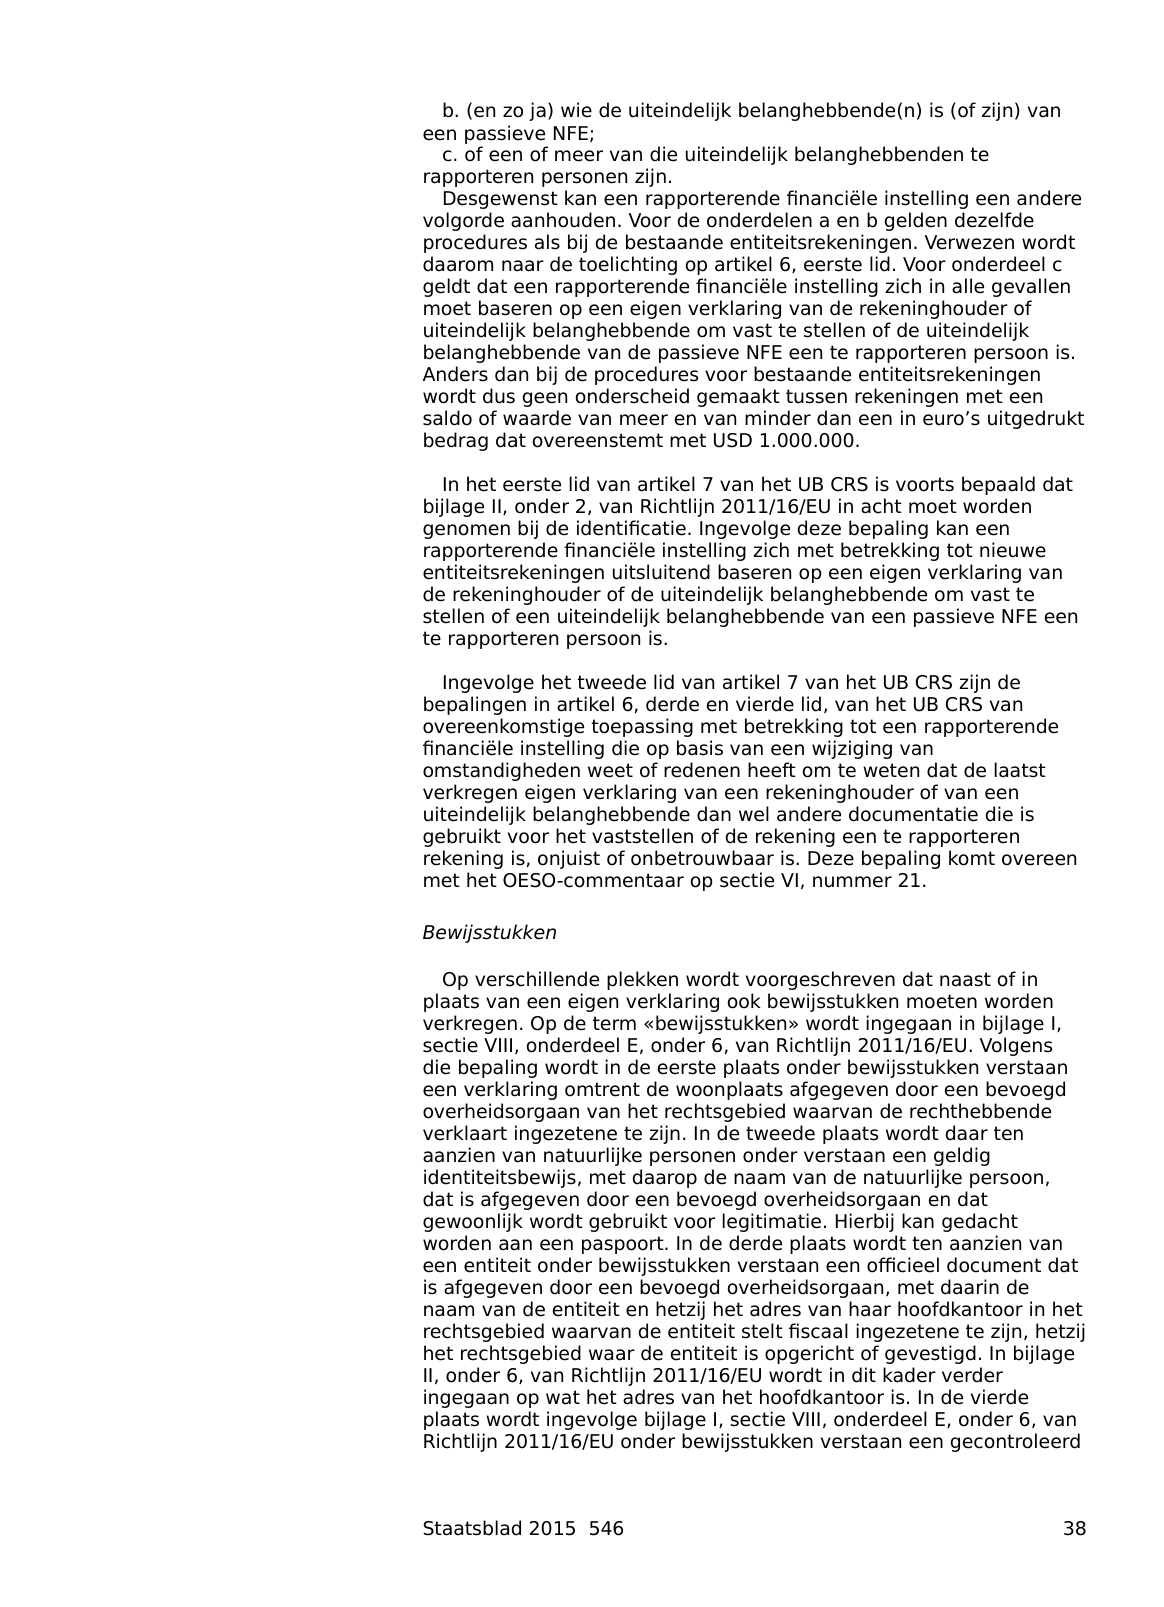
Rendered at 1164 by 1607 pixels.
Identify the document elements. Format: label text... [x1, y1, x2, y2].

subtitle Bewijsstukken [422, 922, 1087, 944]
text Ingevolge het tweede lid van artikel 7 van het UB CRS zijn de bepalingen in artikel 6, derde en vierde lid, van het UB CRS van overeenkomstige toepassing met betrekking tot een rapporterende financiële instelling die op basis van een wijziging van omstandigheden weet of redenen heeft om te weten dat de laatst verkregen eigen verklaring van een rekeninghouder of van een uiteindelijk belanghebbende dan wel andere documentatie die is gebruikt voor het vaststellen of de rekening een te rapporteren rekening is, onjuist of onbetrouwbaar is. Deze bepaling komt overeen met het OESO-commentaar op sectie VI, nummer 21. [422, 672, 1087, 892]
text Op verschillende plekken wordt voorgeschreven dat naast of in plaats van een eigen verklaring ook bewijsstukken moeten worden verkregen. Op de term «bewijsstukken» wordt ingegaan in bijlage I, sectie VIII, onderdeel E, onder 6, van Richtlijn 2011/16/EU. Volgens die bepaling wordt in de eerste plaats onder bewijsstukken verstaan een verklaring omtrent de woonplaats afgegeven door een bevoegd overheidsorgaan van het rechtsgebied waarvan de rechthebbende verklaart ingezetene te zijn. In de tweede plaats wordt daar ten aanzien van natuurlijke personen onder verstaan een geldig identiteitsbewijs, met daarop de naam van de natuurlijke persoon, dat is afgegeven door een bevoegd overheidsorgaan en dat gewoonlijk wordt gebruikt voor legitimatie. Hierbij kan gedacht worden aan een paspoort. In de derde plaats wordt ten aanzien van een entiteit onder bewijsstukken verstaan een officieel document dat is afgegeven door een bevoegd overheidsorgaan, met daarin de naam van de entiteit en hetzij het adres van haar hoofdkantoor in het rechtsgebied waarvan de entiteit stelt fiscaal ingezetene te zijn, hetzij het rechtsgebied waar de entiteit is opgericht of gevestigd. In bijlage II, onder 6, van Richtlijn 2011/16/EU wordt in dit kader verder ingegaan op wat het adres van het hoofdkantoor is. In de vierde plaats wordt ingevolge bijlage I, sectie VIII, onderdeel E, onder 6, van Richtlijn 2011/16/EU onder bewijsstukken verstaan een gecontroleerd [422, 969, 1087, 1453]
text Desgewenst kan een rapporterende financiële instelling een andere volgorde aanhouden. Voor de onderdelen a en b gelden dezelfde procedures als bij de bestaande entiteitsrekeningen. Verwezen wordt daarom naar de toelichting op artikel 6, eerste lid. Voor onderdeel c geldt dat een rapporterende financiële instelling zich in alle gevallen moet baseren op een eigen verklaring van de rekeninghouder of uiteindelijk belanghebbende om vast te stellen of de uiteindelijk belanghebbende van de passieve NFE een te rapporteren persoon is. Anders dan bij de procedures voor bestaande entiteitsrekeningen wordt dus geen onderscheid gemaakt tussen rekeningen met een saldo of waarde van meer en van minder dan een in euro’s uitgedrukt bedrag dat overeenstemt met USD 1.000.000. [422, 188, 1087, 452]
text b. (en zo ja) wie de uiteindelijk belanghebbende(n) is (of zijn) van een passieve NFE; [422, 100, 1087, 144]
text c. of een of meer van die uiteindelijk belanghebbenden te rapporteren personen zijn. [422, 144, 1087, 188]
text In het eerste lid van artikel 7 van het UB CRS is voorts bepaald dat bijlage II, onder 2, van Richtlijn 2011/16/EU in acht moet worden genomen bij de identificatie. Ingevolge deze bepaling kan een rapporterende financiële instelling zich met betrekking tot nieuwe entiteitsrekeningen uitsluitend baseren op een eigen verklaring van de rekeninghouder of de uiteindelijk belanghebbende om vast te stellen of een uiteindelijk belanghebbende van een passieve NFE een te rapporteren persoon is. [422, 474, 1087, 650]
